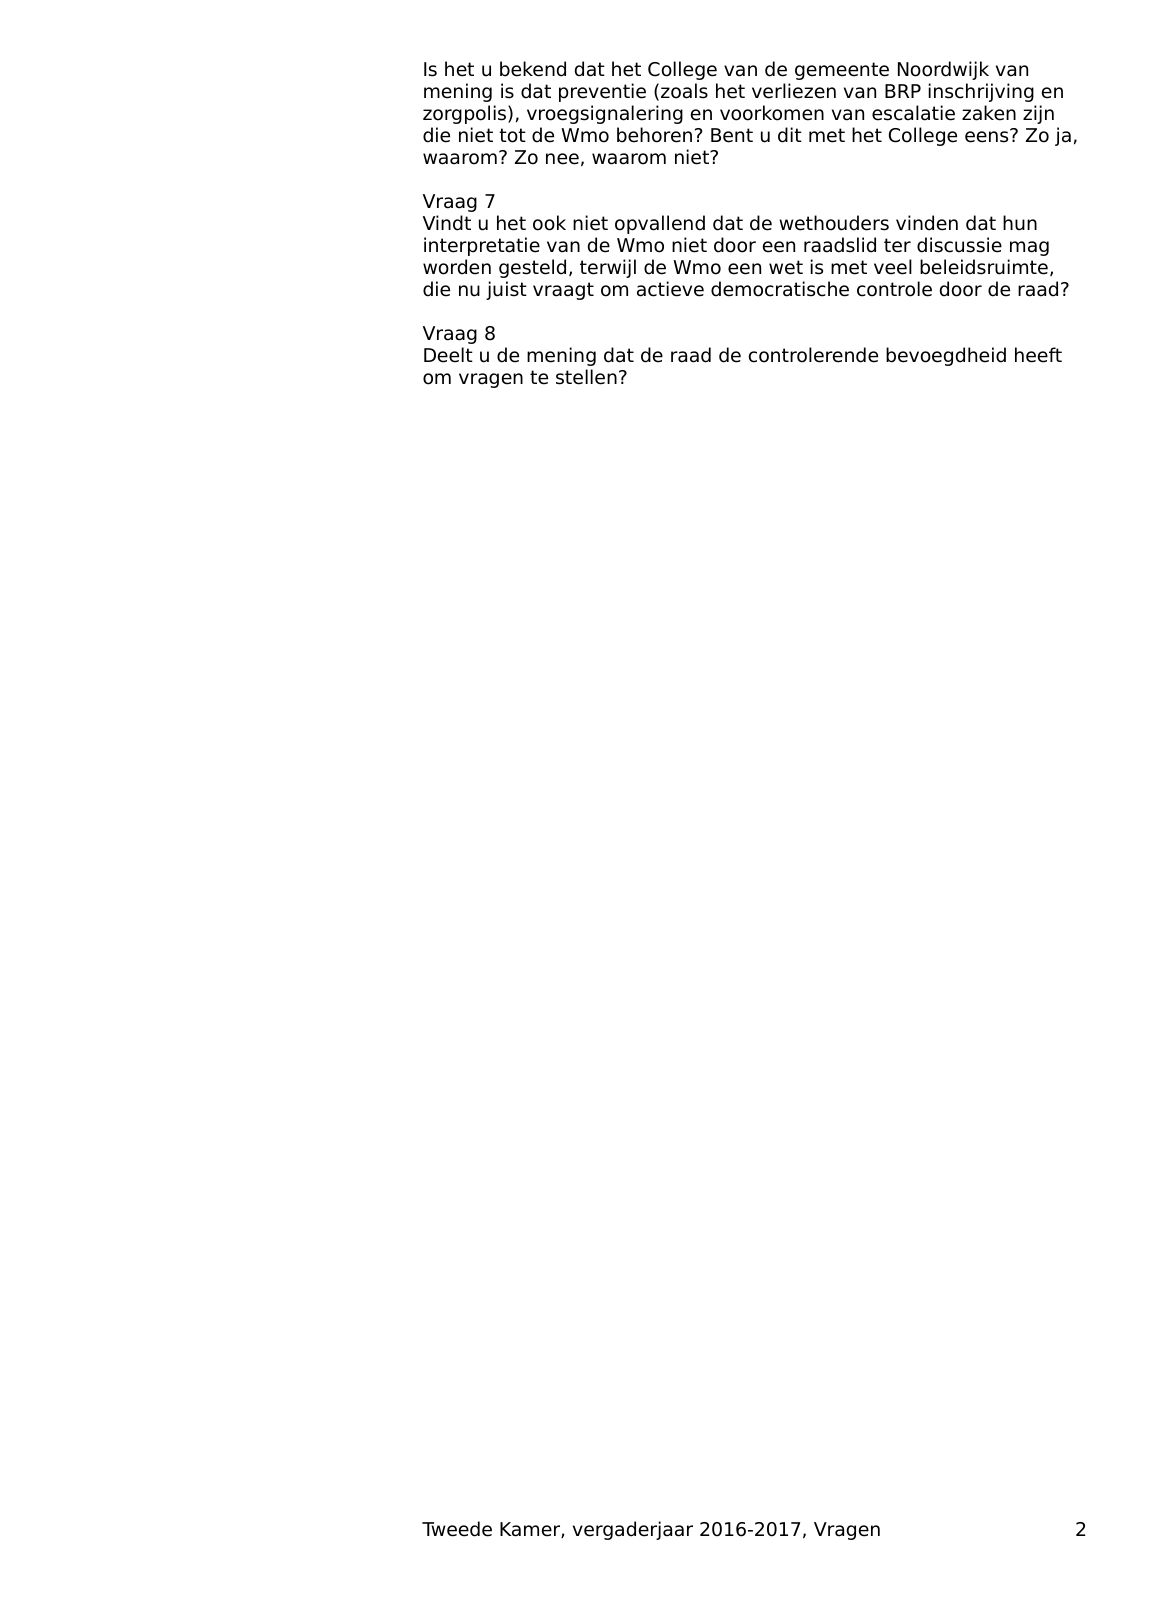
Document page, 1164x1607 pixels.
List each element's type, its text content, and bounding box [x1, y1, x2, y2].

text Vraag 8 [422, 323, 1087, 345]
text Deelt u de mening dat de raad de controlerende bevoegdheid heeft om vragen te stellen? [422, 345, 1087, 389]
text Vindt u het ook niet opvallend dat de wethouders vinden dat hun interpretatie van de Wmo niet door een raadslid ter discussie mag worden gesteld, terwijl de Wmo een wet is met veel beleidsruimte, die nu juist vraagt om actieve democratische controle door de raad? [422, 213, 1087, 301]
text Vraag 7 [422, 191, 1087, 213]
text Is het u bekend dat het College van de gemeente Noordwijk van mening is dat preventie (zoals het verliezen van BRP inschrijving en zorgpolis), vroegsignalering en voorkomen van escalatie zaken zijn die niet tot de Wmo behoren? Bent u dit met het College eens? Zo ja, waarom? Zo nee, waarom niet? [422, 59, 1087, 169]
